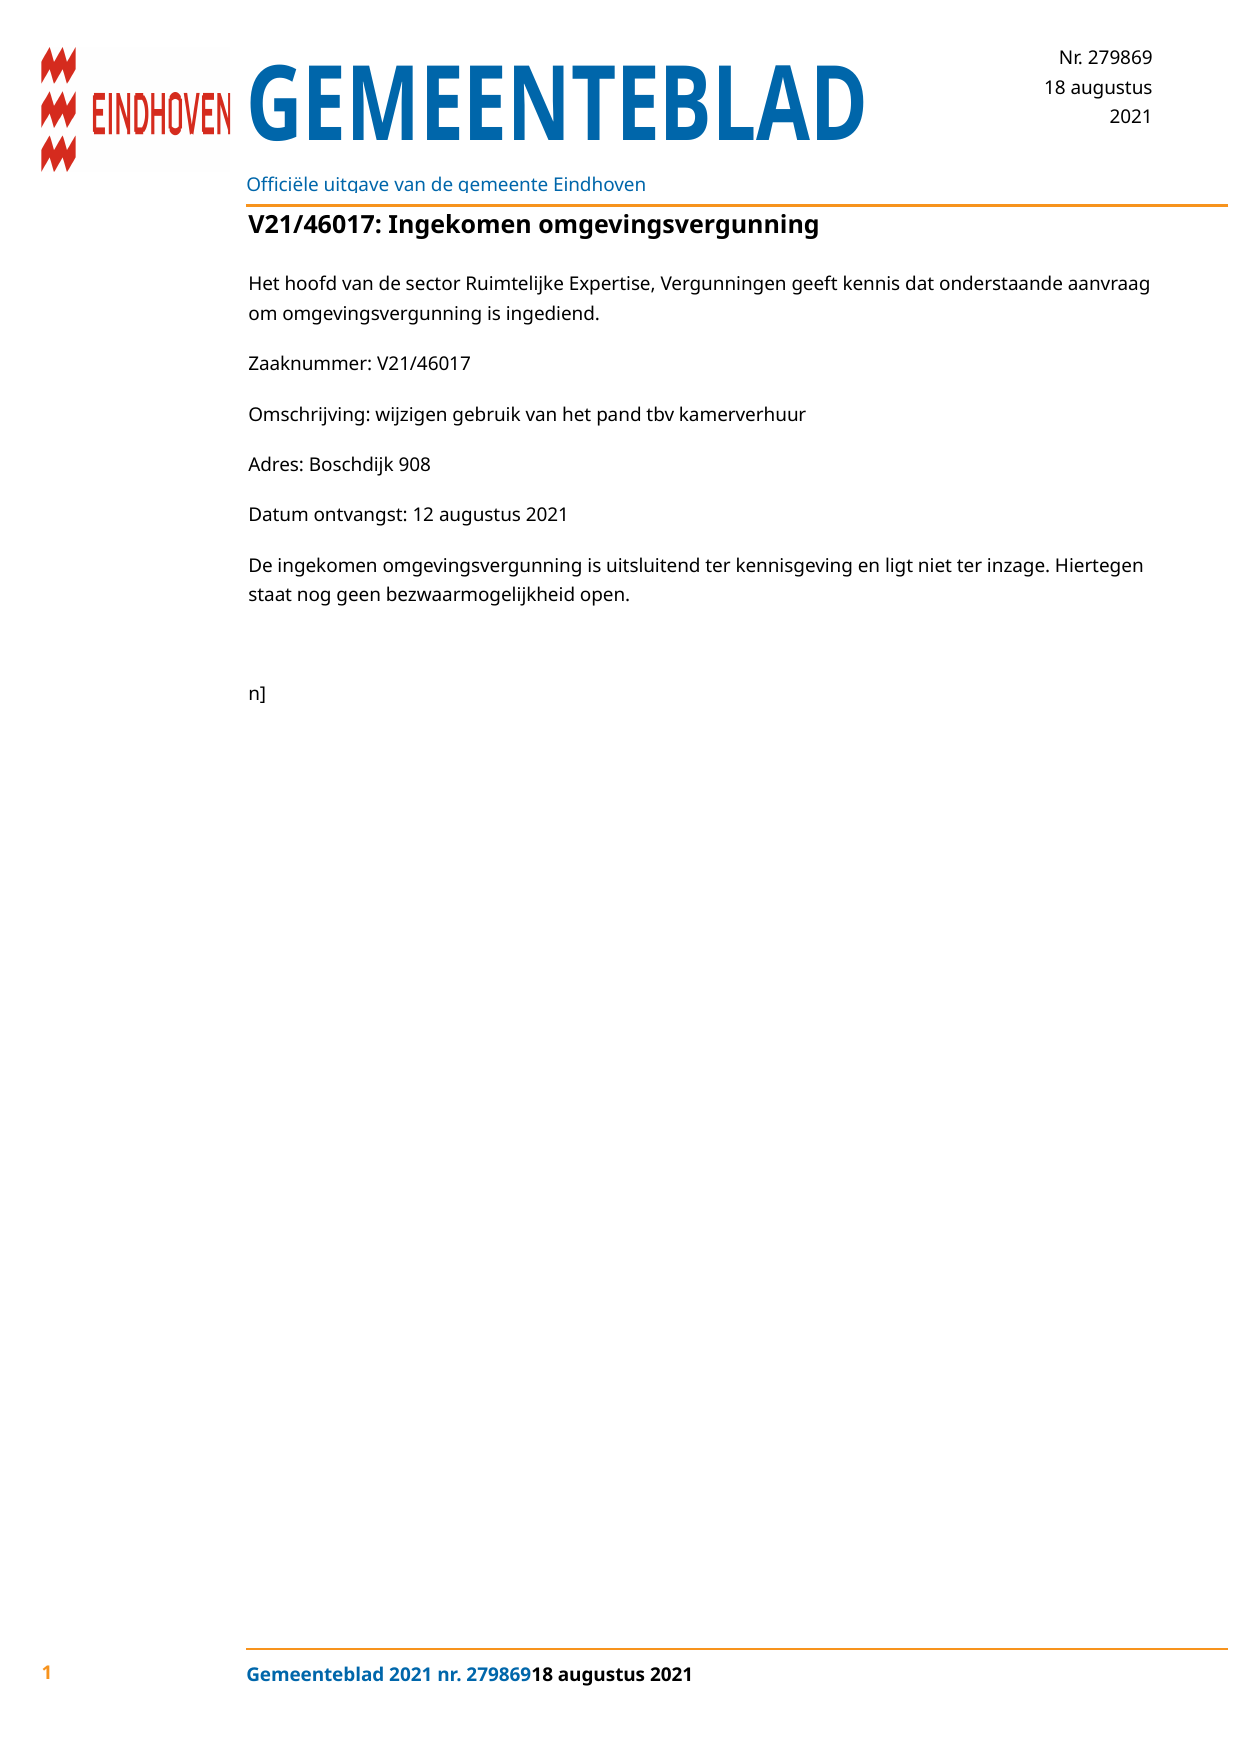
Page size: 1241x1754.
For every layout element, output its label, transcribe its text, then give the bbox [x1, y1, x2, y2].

text Adres: Boschdijk 908 [248, 451, 1152, 477]
text De ingekomen omgevingsvergunning is uitsluitend ter kennisgeving en ligt niet ter inzage. Hiertegen staat nog geen bezwaarmogelijkheid open. [248, 552, 1152, 607]
text V21/46017: Ingekomen omgevingsvergunning [248, 207, 1152, 241]
text n] [248, 680, 1152, 706]
text Zaaknummer: V21/46017 [248, 350, 1152, 376]
text Omschrijving: wijzigen gebruik van het pand tbv kamerverhuur [248, 401, 1152, 426]
text Datum ontvangst: 12 augustus 2021 [248, 502, 1152, 527]
picture [41, 47, 231, 172]
text Het hoofd van de sector Ruimtelijke Expertise, Vergunningen geeft kennis dat onderstaande aanvraag om omgevingsvergunning is ingediend. [248, 270, 1152, 326]
